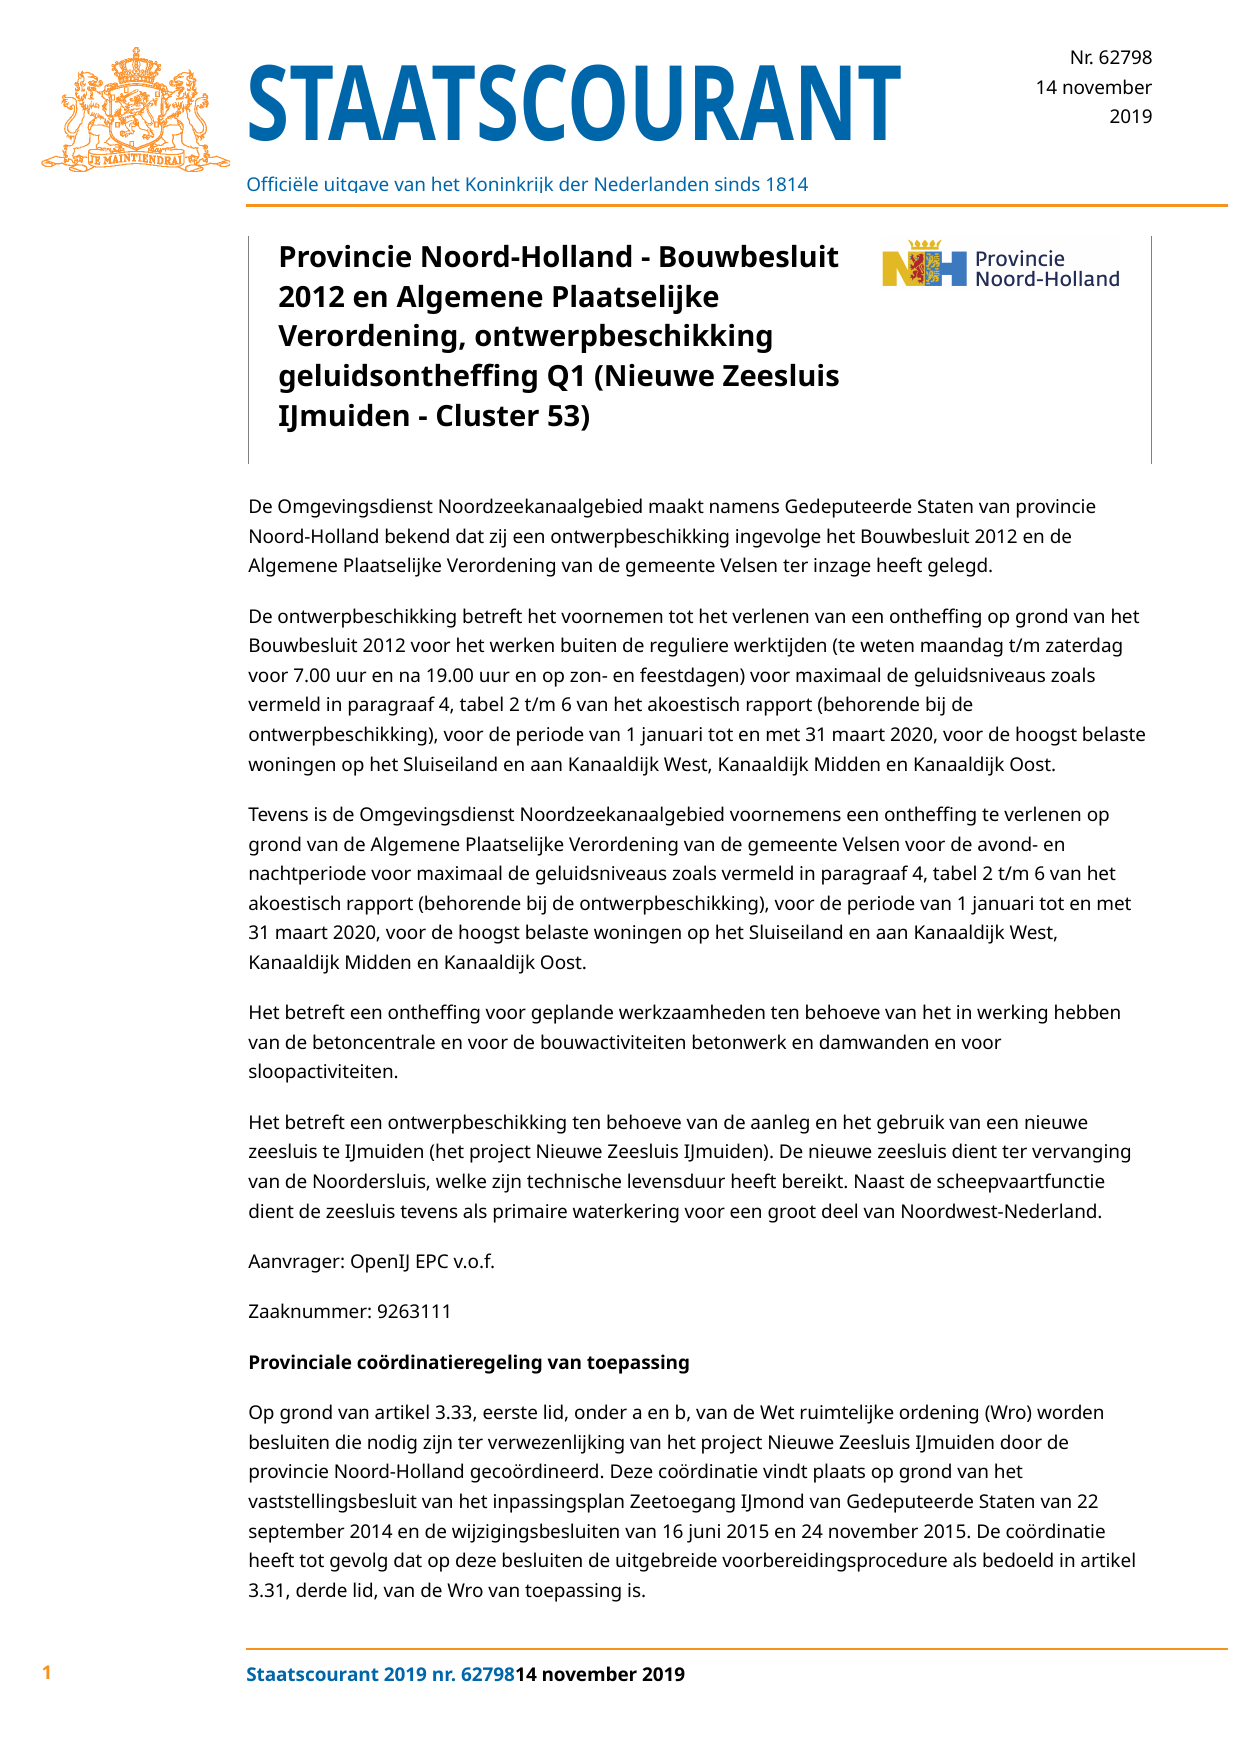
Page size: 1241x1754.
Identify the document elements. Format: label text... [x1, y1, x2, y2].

text De ontwerpbeschikking betreft het voornemen tot het verlenen van een ontheffing op grond van het Bouwbesluit 2012 voor het werken buiten de reguliere werktijden (te weten maandag t/m zaterdag voor 7.00 uur en na 19.00 uur en op zon- en feestdagen) voor maximaal de geluidsniveaus zoals vermeld in paragraaf 4, tabel 2 t/m 6 van het akoestisch rapport (behorende bij de ontwerpbeschikking), voor de periode van 1 januari tot en met 31 maart 2020, voor de hoogst belaste woningen op het Sluiseiland en aan Kanaaldijk West, Kanaaldijk Midden en Kanaaldijk Oost. [248, 603, 1152, 777]
text Het betreft een ontwerpbeschikking ten behoeve van de aanleg en het gebruik van een nieuwe zeesluis te IJmuiden (het project Nieuwe Zeesluis IJmuiden). De nieuwe zeesluis dient ter vervanging van de Noordersluis, welke zijn technische levensduur heeft bereikt. Naast de scheepvaartfunctie dient de zeesluis tevens als primaire waterkering voor een groot deel van Noordwest-Nederland. [248, 1109, 1152, 1224]
text Provinciale coördinatieregeling van toepassing [248, 1349, 1152, 1375]
text De Omgevingsdienst Noordzeekanaalgebied maakt namens Gedeputeerde Staten van provincie Noord-Holland bekend dat zij een ontwerpbeschikking ingevolge het Bouwbesluit 2012 en de Algemene Plaatselijke Verordening van de gemeente Velsen ter inzage heeft gelegd. [248, 493, 1152, 578]
table_header [850, 236, 1151, 464]
table_header Provincie Noord-Holland - Bouwbesluit 2012 en Algemene Plaatselijke Verordening, ontwerpbeschikking geluidsontheffing Q1 (Nieuwe Zeesluis IJmuiden - Cluster 53) [249, 236, 850, 464]
text Op grond van artikel 3.33, eerste lid, onder a en b, van de Wet ruimtelijke ordening (Wro) worden besluiten die nodig zijn ter verwezenlijking van het project Nieuwe Zeesluis IJmuiden door de provincie Noord-Holland gecoördineerd. Deze coördinatie vindt plaats op grond van het vaststellingsbesluit van het inpassingsplan Zeetoegang IJmond van Gedeputeerde Staten van 22 september 2014 en de wijzigingsbesluiten van 16 juni 2015 en 24 november 2015. De coördinatie heeft tot gevolg dat op deze besluiten de uitgebreide voorbereidingsprocedure als bedoeld in artikel 3.31, derde lid, van de Wro van toepassing is. [248, 1399, 1152, 1603]
text Zaaknummer: 9263111 [248, 1299, 1152, 1324]
text Tevens is de Omgevingsdienst Noordzeekanaalgebied voornemens een ontheffing te verlenen op grond van de Algemene Plaatselijke Verordening van de gemeente Velsen voor de avond- en nachtperiode voor maximaal de geluidsniveaus zoals vermeld in paragraaf 4, tabel 2 t/m 6 van het akoestisch rapport (behorende bij de ontwerpbeschikking), voor de periode van 1 januari tot en met 31 maart 2020, voor de hoogst belaste woningen op het Sluiseiland en aan Kanaaldijk West, Kanaaldijk Midden en Kanaaldijk Oost. [248, 801, 1152, 975]
picture [41, 47, 231, 172]
text Aanvrager: OpenIJ EPC v.o.f. [248, 1248, 1152, 1274]
picture [882, 236, 1119, 291]
text Het betreft een ontheffing voor geplande werkzaamheden ten behoeve van het in werking hebben van de betoncentrale en voor de bouwactiviteiten betonwerk en damwanden en voor sloopactiviteiten. [248, 999, 1152, 1084]
